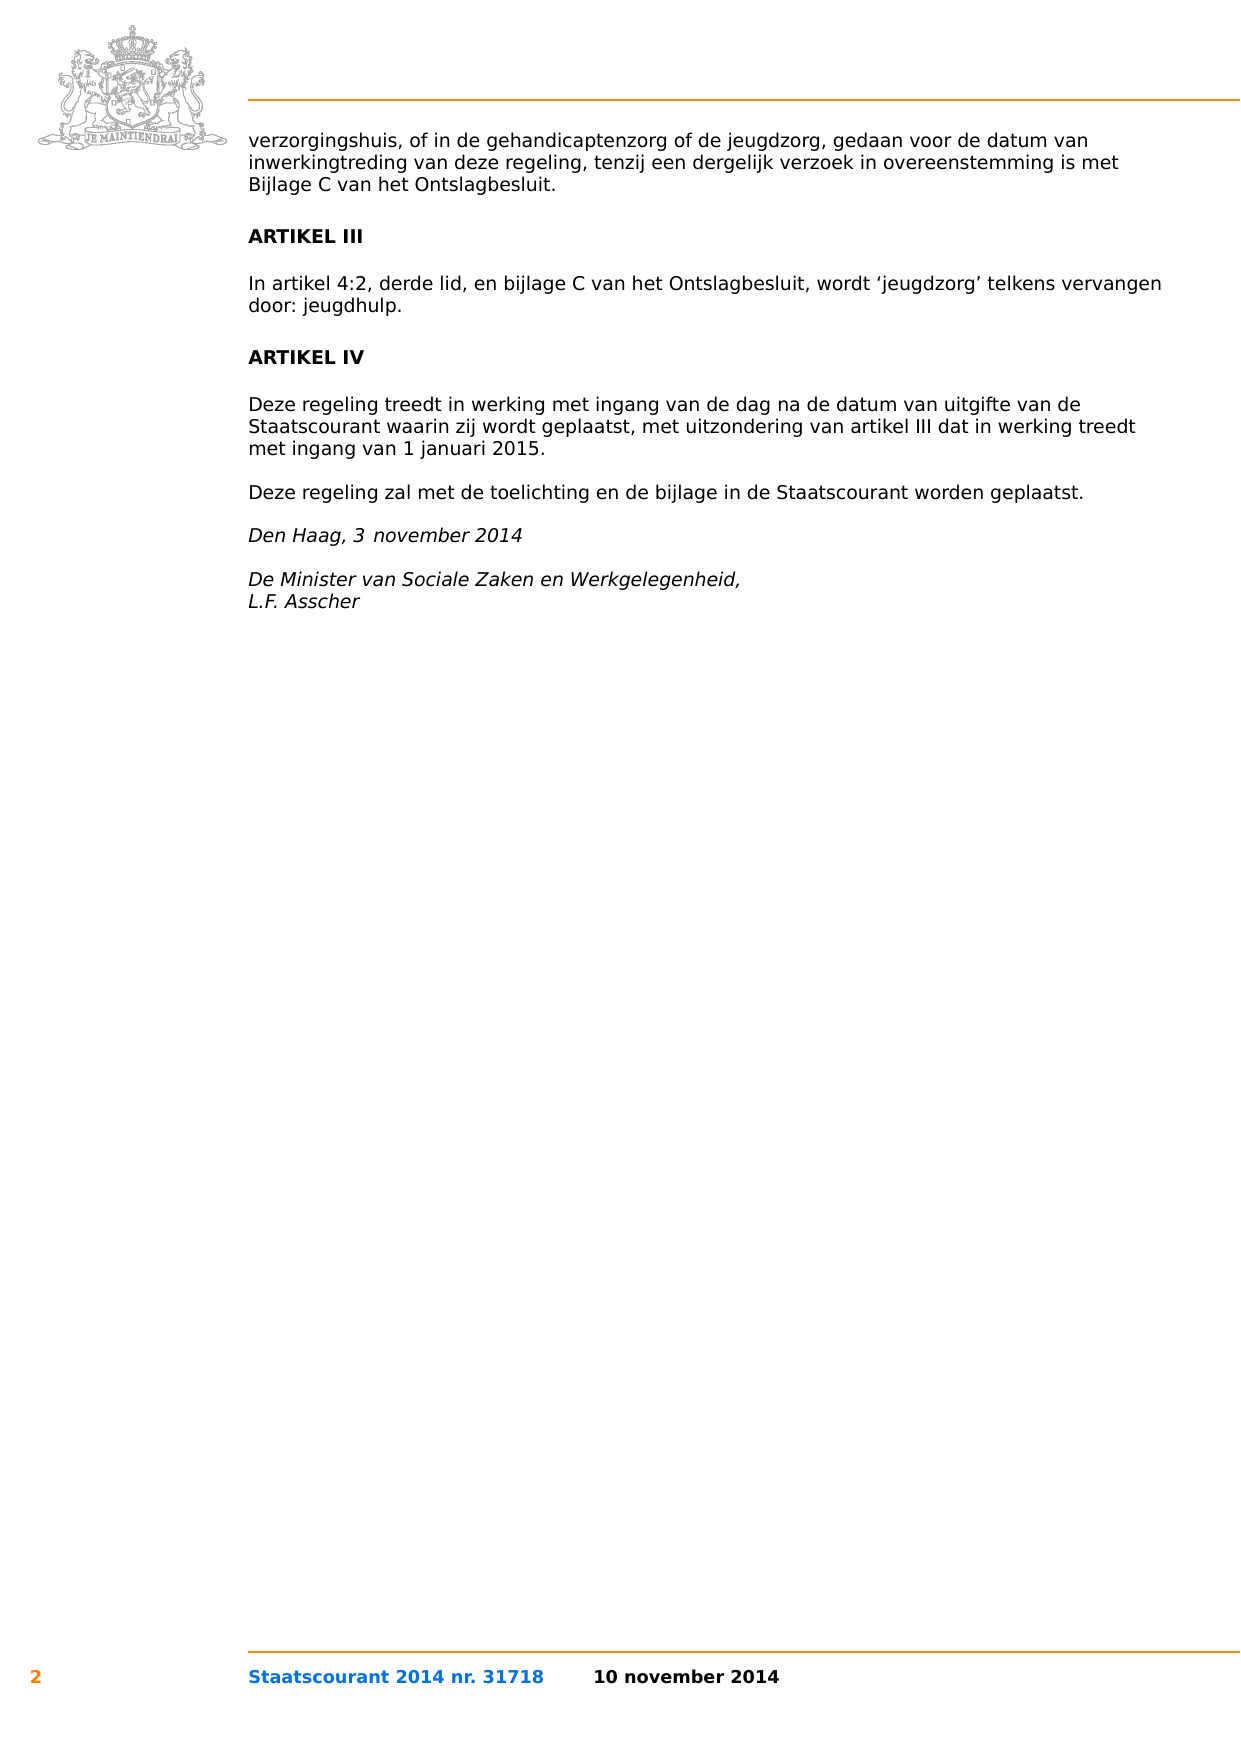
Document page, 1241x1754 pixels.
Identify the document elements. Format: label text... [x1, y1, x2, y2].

text Deze regeling zal met de toelichting en de bijlage in de Staatscourant worden geplaatst. [248, 482, 1163, 503]
text verzorgingshuis, of in de gehandicaptenzorg of de jeugdzorg, gedaan voor de datum van inwerkingtreding van deze regeling, tenzij een dergelijk verzoek in overeenstemming is met Bijlage C van het Ontslagbesluit. [248, 130, 1163, 196]
text Den Haag, 3 november 2014 [248, 525, 1163, 547]
picture [38, 25, 227, 150]
text De Minister van Sociale Zaken en Werkgelegenheid, L.F. Asscher [248, 569, 1163, 613]
text In artikel 4:2, derde lid, en bijlage C van het Ontslagbesluit, wordt ‘jeugdzorg’ telkens vervangen door: jeugdhulp. [248, 273, 1163, 317]
subtitle ARTIKEL III [248, 226, 1163, 248]
subtitle ARTIKEL IV [248, 347, 1163, 369]
text Deze regeling treedt in werking met ingang van de dag na de datum van uitgifte van de Staatscourant waarin zij wordt geplaatst, met uitzondering van artikel III dat in werking treedt met ingang van 1 januari 2015. [248, 394, 1163, 460]
